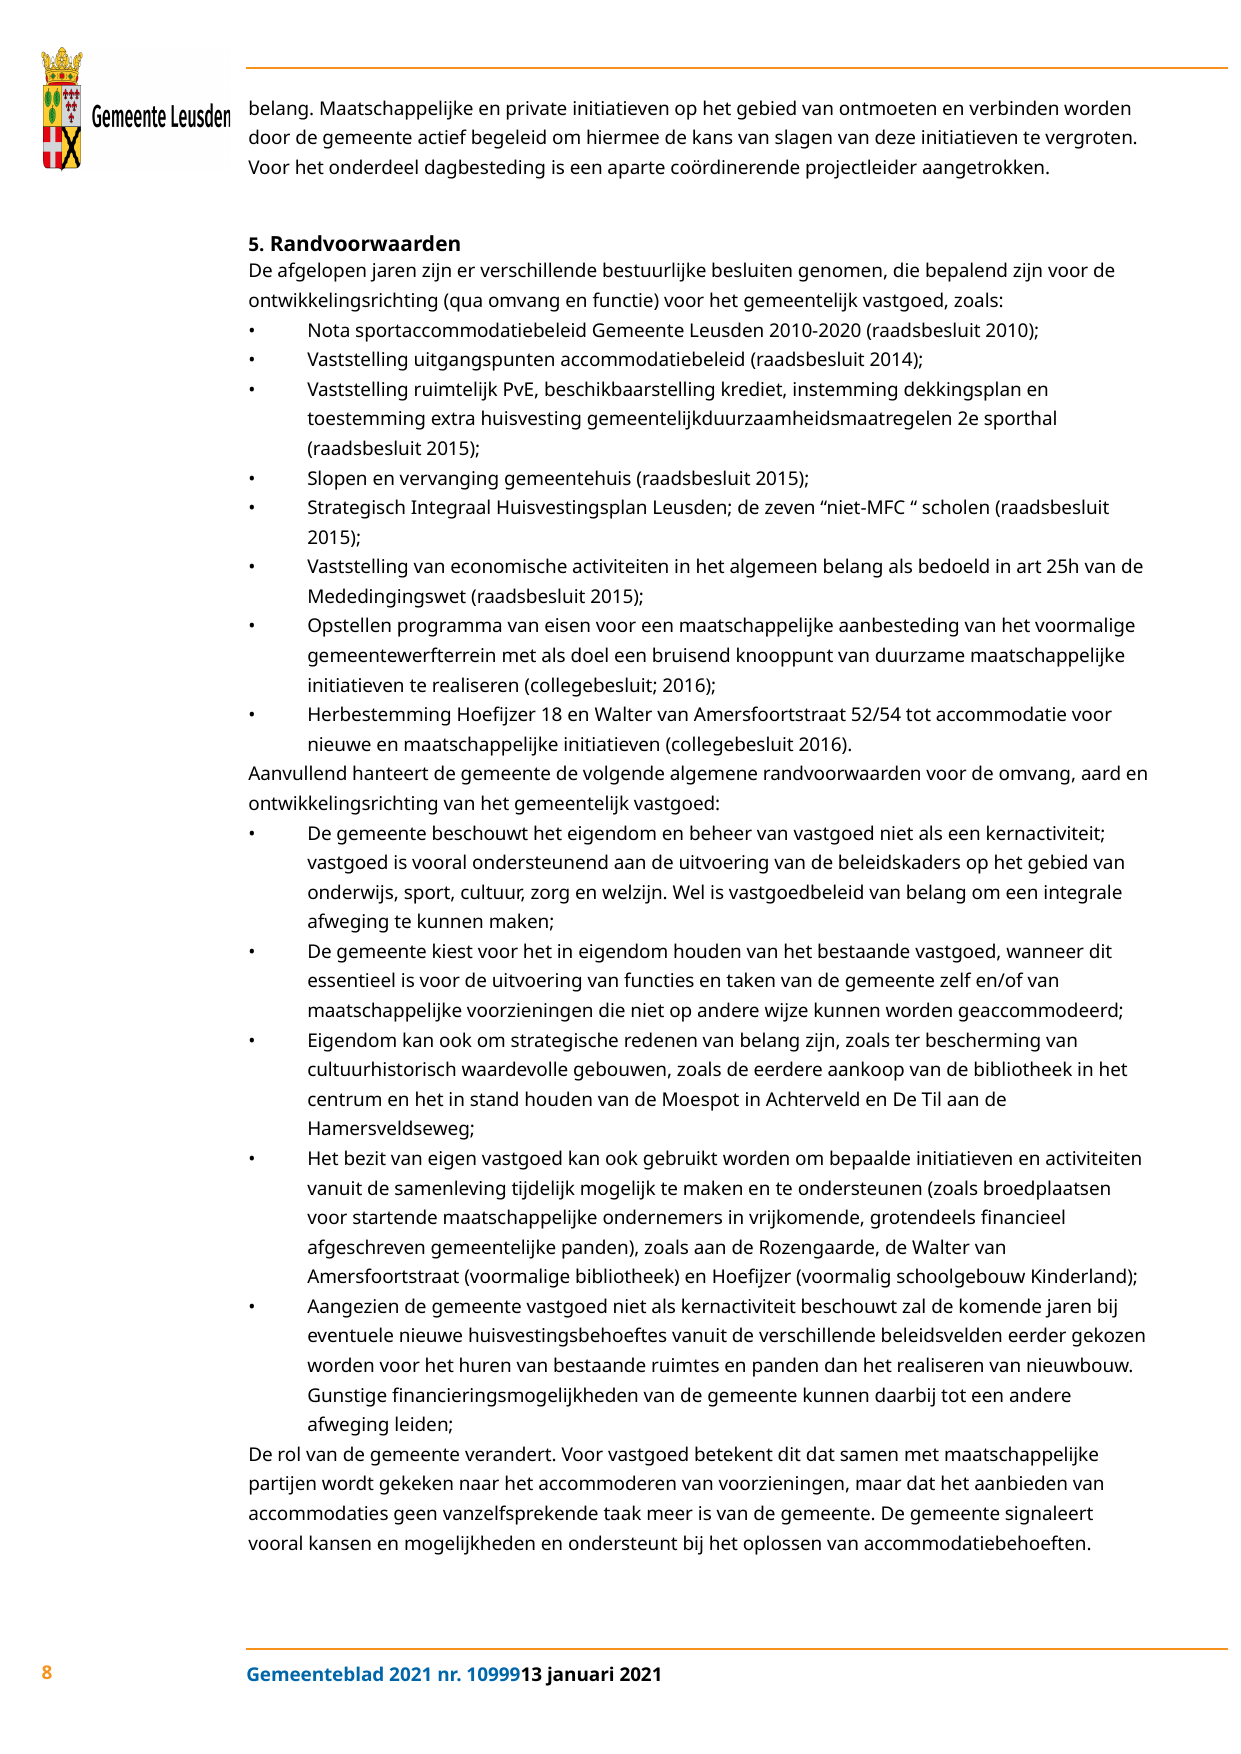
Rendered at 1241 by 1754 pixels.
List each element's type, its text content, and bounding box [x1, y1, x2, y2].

list Het bezit van eigen vastgoed kan ook gebruikt worden om bepaalde initiatieven en activiteiten vanuit de samenleving tijdelijk mogelijk te maken en te ondersteunen (zoals broedplaatsen voor startende maatschappelijke ondernemers in vrijkomende, grotendeels financieel afgeschreven gemeentelijke panden), zoals aan de Rozengaarde, de Walter van Amersfoortstraat (voormalige bibliotheek) en Hoefijzer (voormalig schoolgebouw Kinderland); [248, 1145, 1152, 1289]
list De gemeente beschouwt het eigendom en beheer van vastgoed niet als een kernactiviteit; vastgoed is vooral ondersteunend aan de uitvoering van de beleidskaders op het gebied van onderwijs, sport, cultuur, zorg en welzijn. Wel is vastgoedbeleid van belang om een integrale afweging te kunnen maken; [248, 820, 1152, 934]
text De afgelopen jaren zijn er verschillende bestuurlijke besluiten genomen, die bepalend zijn voor de ontwikkelingsrichting (qua omvang en functie) voor het gemeentelijk vastgoed, zoals: [248, 258, 1152, 313]
list Aangezien de gemeente vastgoed niet als kernactiviteit beschouwt zal de komende jaren bij eventuele nieuwe huisvestingsbehoeftes vanuit de verschillende beleidsvelden eerder gekozen worden voor het huren van bestaande ruimtes en panden dan het realiseren van nieuwbouw. Gunstige financieringsmogelijkheden van de gemeente kunnen daarbij tot een andere afweging leiden; [248, 1293, 1152, 1437]
list Nota sportaccommodatiebeleid Gemeente Leusden 2010-2020 (raadsbesluit 2010); [248, 317, 1152, 342]
text 5. Randvoorwaarden [248, 229, 1152, 258]
list Opstellen programma van eisen voor een maatschappelijke aanbesteding van het voormalige gemeentewerfterrein met als doel een bruisend knooppunt van duurzame maatschappelijke initiatieven te realiseren (collegebesluit; 2016); [248, 613, 1152, 697]
text Aanvullend hanteert de gemeente de volgende algemene randvoorwaarden voor de omvang, aard en ontwikkelingsrichting van het gemeentelijk vastgoed: [248, 761, 1152, 816]
list Eigendom kan ook om strategische redenen van belang zijn, zoals ter bescherming van cultuurhistorisch waardevolle gebouwen, zoals de eerdere aankoop van de bibliotheek in het centrum en het in stand houden van de Moespot in Achterveld en De Til aan de Hamersveldseweg; [248, 1027, 1152, 1141]
list De gemeente kiest voor het in eigendom houden van het bestaande vastgoed, wanneer dit essentieel is voor de uitvoering van functies en taken van de gemeente zelf en/of van maatschappelijke voorzieningen die niet op andere wijze kunnen worden geaccommodeerd; [248, 938, 1152, 1023]
text belang. Maatschappelijke en private initiatieven op het gebied van ontmoeten en verbinden worden door de gemeente actief begeleid om hiermee de kans van slagen van deze initiatieven te vergroten. Voor het onderdeel dagbesteding is een aparte coördinerende projectleider aangetrokken. [248, 95, 1152, 180]
list Vaststelling uitgangspunten accommodatiebeleid (raadsbesluit 2014); [248, 346, 1152, 372]
picture [41, 47, 231, 172]
list Vaststelling ruimtelijk PvE, beschikbaarstelling krediet, instemming dekkingsplan en toestemming extra huisvesting gemeentelijkduurzaamheidsmaatregelen 2e sporthal (raadsbesluit 2015); [248, 376, 1152, 461]
text De rol van de gemeente verandert. Voor vastgoed betekent dit dat samen met maatschappelijke partijen wordt gekeken naar het accommoderen van voorzieningen, maar dat het aanbieden van accommodaties geen vanzelfsprekende taak meer is van de gemeente. De gemeente signaleert vooral kansen en mogelijkheden en ondersteunt bij het oplossen van accommodatiebehoeften. [248, 1441, 1152, 1555]
list Slopen en vervanging gemeentehuis (raadsbesluit 2015); [248, 465, 1152, 490]
list Strategisch Integraal Huisvestingsplan Leusden; de zeven “niet-MFC “ scholen (raadsbesluit 2015); [248, 494, 1152, 549]
list Herbestemming Hoefijzer 18 en Walter van Amersfoortstraat 52/54 tot accommodatie voor nieuwe en maatschappelijke initiatieven (collegebesluit 2016). [248, 701, 1152, 757]
list Vaststelling van economische activiteiten in het algemeen belang als bedoeld in art 25h van de Mededingingswet (raadsbesluit 2015); [248, 553, 1152, 609]
